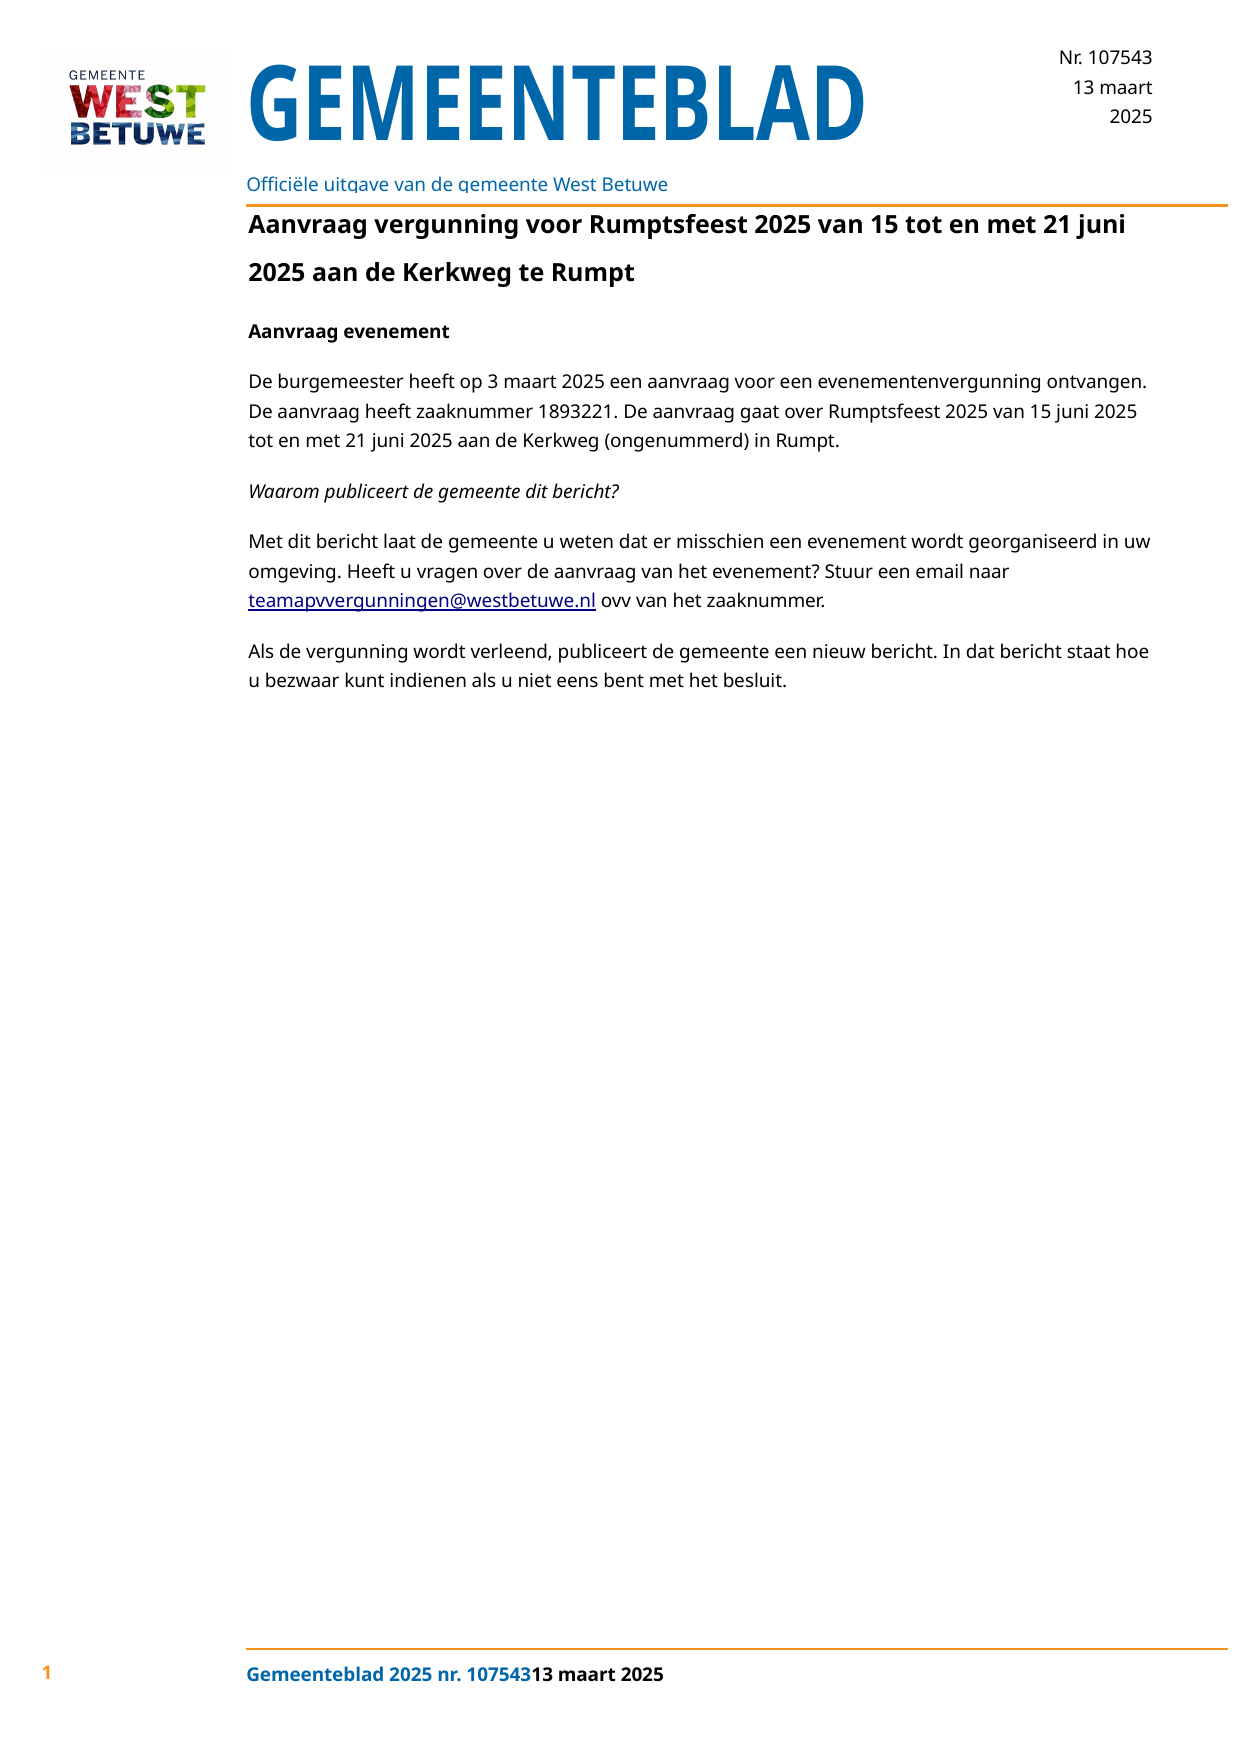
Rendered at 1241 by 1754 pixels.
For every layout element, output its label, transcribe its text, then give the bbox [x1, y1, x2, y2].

picture [41, 47, 231, 172]
text Waarom publiceert de gemeente dit bericht? [248, 478, 1152, 504]
text De burgemeester heeft op 3 maart 2025 een aanvraag voor een evenementenvergunning ontvangen. De aanvraag heeft zaaknummer 1893221. De aanvraag gaat over Rumptsfeest 2025 van 15 juni 2025 tot en met 21 juni 2025 aan de Kerkweg (ongenummerd) in Rumpt. [248, 368, 1152, 453]
text Aanvraag evenement [248, 318, 1152, 344]
text Als de vergunning wordt verleend, publiceert de gemeente een nieuw bericht. In dat bericht staat hoe u bezwaar kunt indienen als u niet eens bent met het besluit. [248, 638, 1152, 693]
text Aanvraag vergunning voor Rumptsfeest 2025 van 15 tot en met 21 juni 2025 aan de Kerkweg te Rumpt [248, 207, 1152, 288]
text Met dit bericht laat de gemeente u weten dat er misschien een evenement wordt georganiseerd in uw omgeving. Heeft u vragen over de aanvraag van het evenement? Stuur een email naar teamapvvergunningen@westbetuwe.nl ovv van het zaaknummer. [248, 528, 1152, 613]
